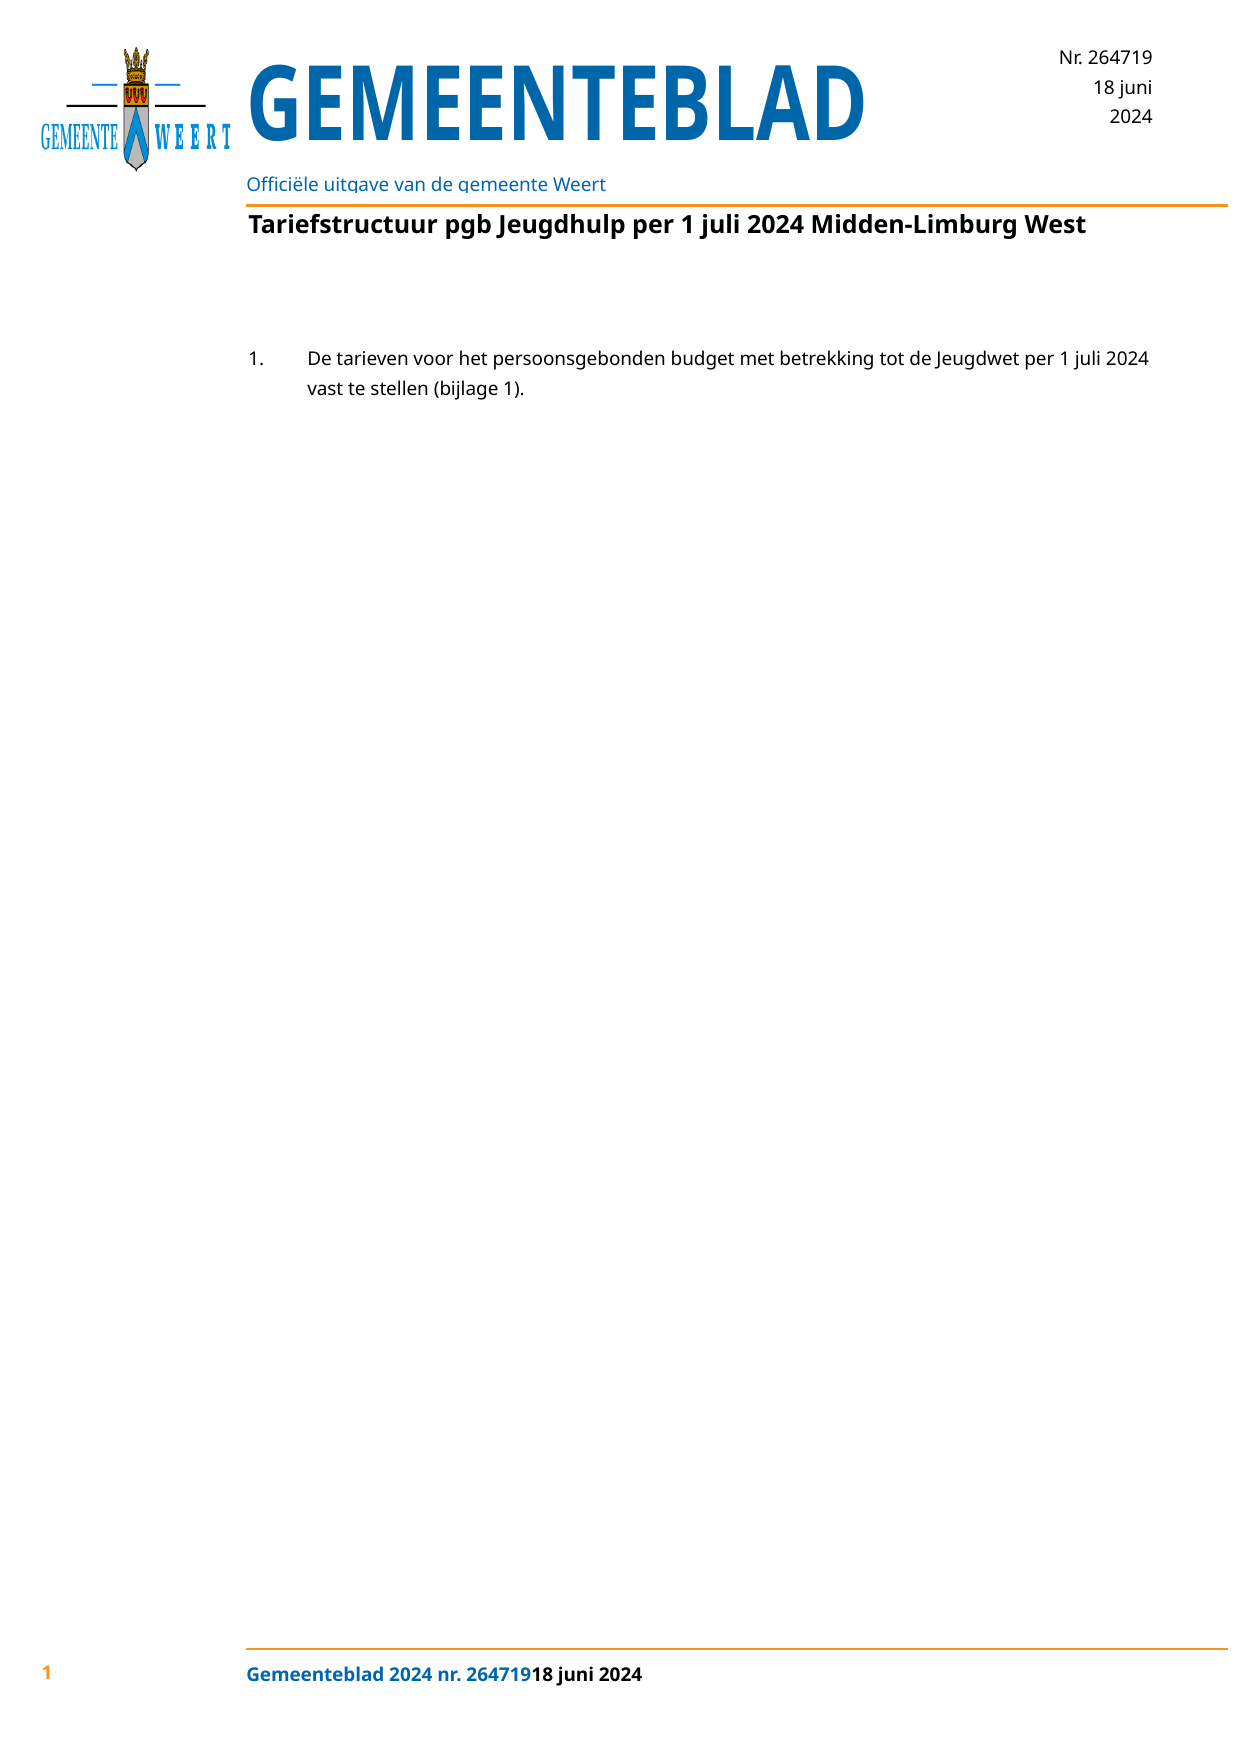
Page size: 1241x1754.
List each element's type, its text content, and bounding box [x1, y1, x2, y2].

list De tarieven voor het persoonsgebonden budget met betrekking tot de Jeugdwet per 1 juli 2024 vast te stellen (bijlage 1). [248, 345, 1152, 401]
text Tariefstructuur pgb Jeugdhulp per 1 juli 2024 Midden-Limburg West [248, 207, 1152, 241]
picture [41, 47, 231, 172]
